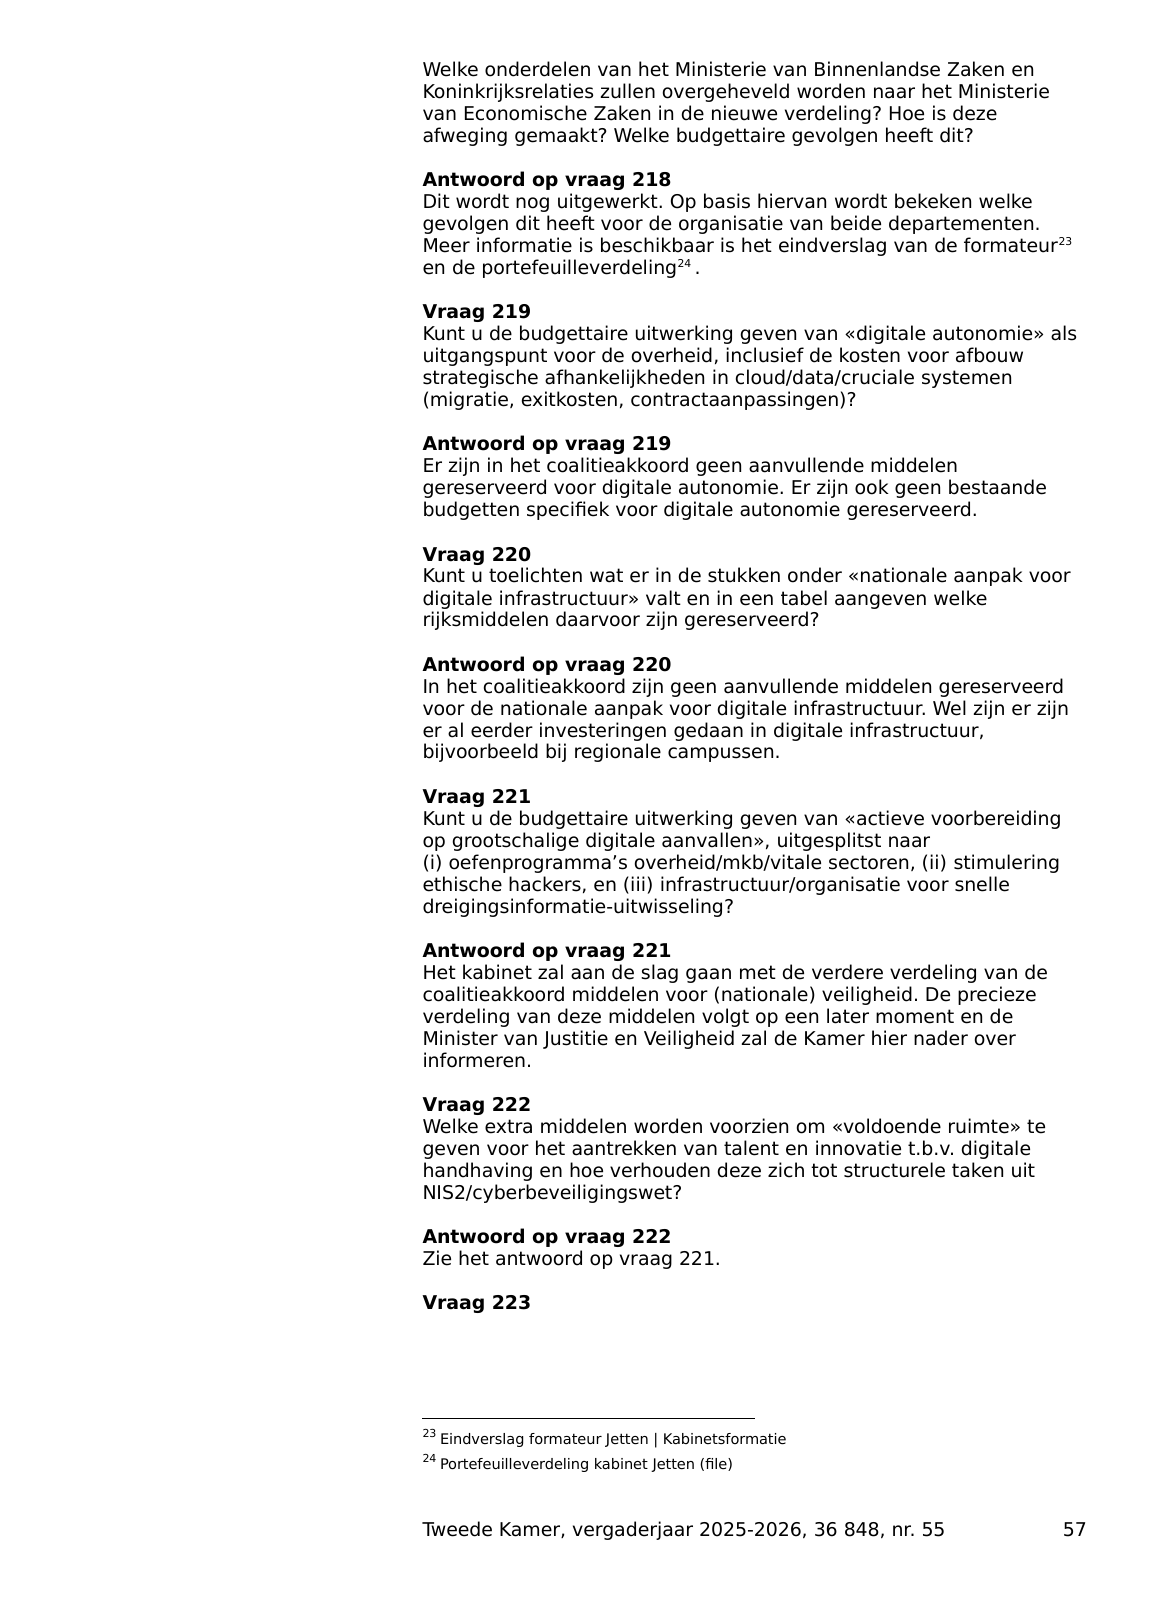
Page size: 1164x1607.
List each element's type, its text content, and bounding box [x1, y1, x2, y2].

text Antwoord op vraag 219 [422, 433, 1087, 455]
text Kunt u de budgettaire uitwerking geven van «digitale autonomie» als uitgangspunt voor de overheid, inclusief de kosten voor afbouw strategische afhankelijkheden in cloud/data/cruciale systemen (migratie, exitkosten, contractaanpassingen)? [422, 323, 1087, 411]
text Antwoord op vraag 222 [422, 1226, 1087, 1248]
text Welke onderdelen van het Ministerie van Binnenlandse Zaken en Koninkrijksrelaties zullen overgeheveld worden naar het Ministerie van Economische Zaken in de nieuwe verdeling? Hoe is deze afweging gemaakt? Welke budgettaire gevolgen heeft dit? [422, 59, 1087, 147]
text Antwoord op vraag 221 [422, 940, 1087, 962]
text In het coalitieakkoord zijn geen aanvullende middelen gereserveerd voor de nationale aanpak voor digitale infrastructuur. Wel zijn er zijn er al eerder investeringen gedaan in digitale infrastructuur, bijvoorbeeld bij regionale campussen. [422, 676, 1087, 763]
text Antwoord op vraag 218 [422, 169, 1087, 191]
text Vraag 222 [422, 1094, 1087, 1116]
text Portefeuilleverdeling kabinet Jetten (file) [422, 1452, 1087, 1474]
text Er zijn in het coalitieakkoord geen aanvullende middelen gereserveerd voor digitale autonomie. Er zijn ook geen bestaande budgetten specifiek voor digitale autonomie gereserveerd. [422, 455, 1087, 521]
text Kunt u toelichten wat er in de stukken onder «nationale aanpak voor digitale infrastructuur» valt en in een tabel aangeven welke rijksmiddelen daarvoor zijn gereserveerd? [422, 565, 1087, 631]
text Vraag 219 [422, 301, 1087, 323]
text Eindverslag formateur Jetten | Kabinetsformatie [422, 1427, 1087, 1449]
text Antwoord op vraag 220 [422, 653, 1087, 676]
text Vraag 220 [422, 543, 1087, 565]
text Kunt u de budgettaire uitwerking geven van «actieve voorbereiding op grootschalige digitale aanvallen», uitgesplitst naar (i) oefenprogramma’s overheid/mkb/vitale sectoren, (ii) stimulering ethische hackers, en (iii) infrastructuur/organisatie voor snelle dreigingsinformatie-uitwisseling? [422, 808, 1087, 917]
text Zie het antwoord op vraag 221. [422, 1248, 1087, 1270]
text Welke extra middelen worden voorzien om «voldoende ruimte» te geven voor het aantrekken van talent en innovatie t.b.v. digitale handhaving en hoe verhouden deze zich tot structurele taken uit NIS2/cyberbeveiligingswet? [422, 1116, 1087, 1204]
text Vraag 221 [422, 786, 1087, 808]
text Het kabinet zal aan de slag gaan met de verdere verdeling van de coalitieakkoord middelen voor (nationale) veiligheid. De precieze verdeling van deze middelen volgt op een later moment en de Minister van Justitie en Veiligheid zal de Kamer hier nader over informeren. [422, 962, 1087, 1072]
text Dit wordt nog uitgewerkt. Op basis hiervan wordt bekeken welke gevolgen dit heeft voor de organisatie van beide departementen. Meer informatie is beschikbaar is het eindverslag van de formateur en de portefeuilleverdeling. [422, 191, 1087, 279]
text Vraag 223 [422, 1292, 1087, 1314]
